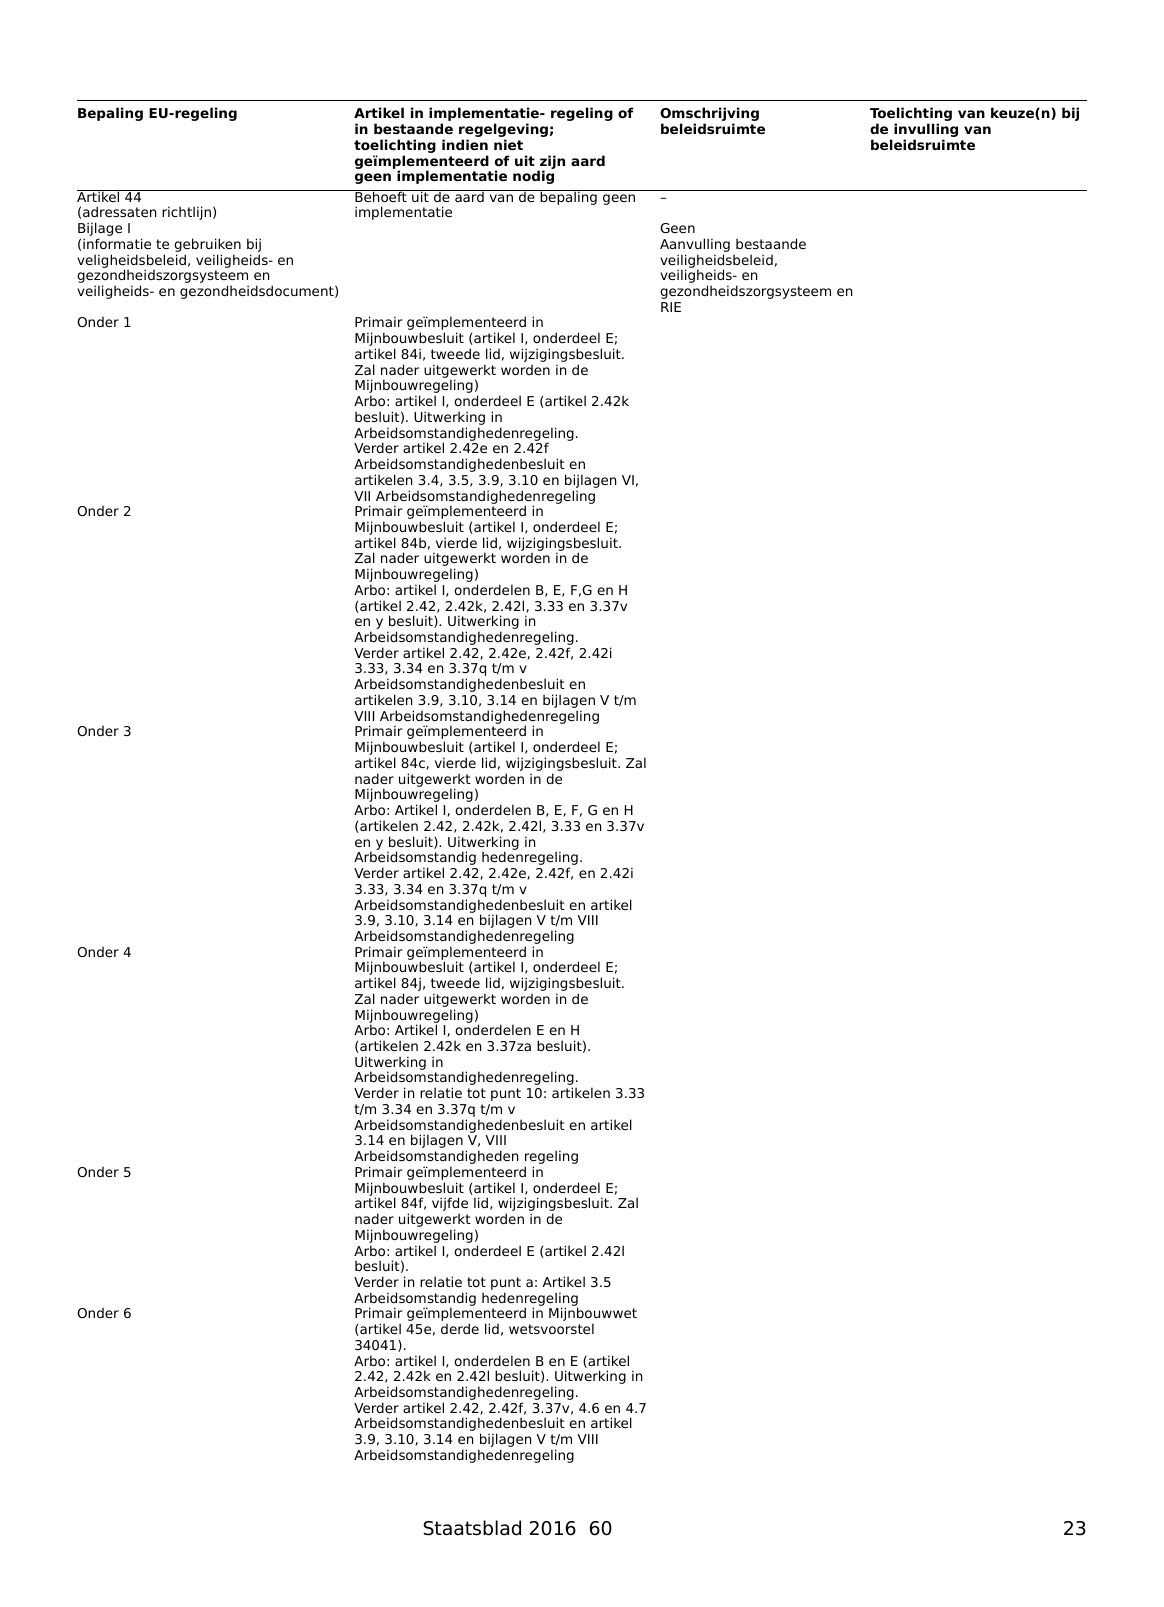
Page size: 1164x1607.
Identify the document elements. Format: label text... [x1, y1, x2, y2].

table_cell Onder 5 [77, 1165, 348, 1306]
table_cell [864, 504, 1087, 724]
table_cell – [654, 191, 864, 221]
table_cell [654, 504, 864, 724]
table_header Omschrijving beleidsruimte [654, 101, 864, 189]
table_cell Primair geïmplementeerd in Mijnbouwbesluit (artikel I, onderdeel E; artikel 84j, tweede lid, wijzigingsbesluit. Zal nader uitgewerkt worden in de Mijnbouwregeling) Arbo: Artikel I, onderdelen E en H (artikelen 2.42k en 3.37za besluit). Uitwerking in Arbeidsomstandighedenregeling. Verder in relatie tot punt 10: artikelen 3.33 t/m 3.34 en 3.37q t/m v Arbeidsomstandighedenbesluit en artikel 3.14 en bijlagen V, VIII Arbeidsomstandigheden regeling [348, 945, 654, 1165]
table_cell Primair geïmplementeerd in Mijnbouwbesluit (artikel I, onderdeel E; artikel 84f, vijfde lid, wijzigingsbesluit. Zal nader uitgewerkt worden in de Mijnbouwregeling) Arbo: artikel I, onderdeel E (artikel 2.42l besluit). Verder in relatie tot punt a: Artikel 3.5 Arbeidsomstandig hedenregeling [348, 1165, 654, 1306]
table_cell [864, 1306, 1087, 1463]
table_cell [654, 724, 864, 944]
table_cell Onder 6 [77, 1306, 348, 1463]
table_cell [654, 945, 864, 1165]
table_cell [864, 191, 1087, 221]
table_cell Primair geïmplementeerd in Mijnbouwbesluit (artikel I, onderdeel E; artikel 84i, tweede lid, wijzigingsbesluit. Zal nader uitgewerkt worden in de Mijnbouwregeling) Arbo: artikel I, onderdeel E (artikel 2.42k besluit). Uitwerking in Arbeidsomstandighedenregeling. Verder artikel 2.42e en 2.42f Arbeidsomstandighedenbesluit en artikelen 3.4, 3.5, 3.9, 3.10 en bijlagen VI, VII Arbeidsomstandighedenregeling [348, 315, 654, 504]
table_cell Onder 4 [77, 945, 348, 1165]
table_cell [864, 221, 1087, 315]
table_cell [864, 315, 1087, 504]
table_header Bepaling EU-regeling [77, 101, 348, 189]
table_cell Primair geïmplementeerd in Mijnbouwwet (artikel 45e, derde lid, wetsvoorstel 34041). Arbo: artikel I, onderdelen B en E (artikel 2.42, 2.42k en 2.42l besluit). Uitwerking in Arbeidsomstandighedenregeling. Verder artikel 2.42, 2.42f, 3.37v, 4.6 en 4.7 Arbeidsomstandighedenbesluit en artikel 3.9, 3.10, 3.14 en bijlagen V t/m VIII Arbeidsomstandighedenregeling [348, 1306, 654, 1463]
table_cell Behoeft uit de aard van de bepaling geen implementatie [348, 191, 654, 221]
table_cell Geen Aanvulling bestaande veiligheidsbeleid, veiligheids- en gezondheidszorgsysteem en RIE [654, 221, 864, 315]
table_cell Artikel 44 (adressaten richtlijn) [77, 191, 348, 221]
table_cell [864, 945, 1087, 1165]
table_cell Primair geïmplementeerd in Mijnbouwbesluit (artikel I, onderdeel E; artikel 84c, vierde lid, wijzigingsbesluit. Zal nader uitgewerkt worden in de Mijnbouwregeling) Arbo: Artikel I, onderdelen B, E, F, G en H (artikelen 2.42, 2.42k, 2.42l, 3.33 en 3.37v en y besluit). Uitwerking in Arbeidsomstandig hedenregeling. Verder artikel 2.42, 2.42e, 2.42f, en 2.42i 3.33, 3.34 en 3.37q t/m v Arbeidsomstandighedenbesluit en artikel 3.9, 3.10, 3.14 en bijlagen V t/m VIII Arbeidsomstandighedenregeling [348, 724, 654, 944]
table_cell Bijlage I (informatie te gebruiken bij veligheidsbeleid, veiligheids- en gezondheidszorgsysteem en veiligheids- en gezondheidsdocument) [77, 221, 348, 315]
table_header Artikel in implementatie- regeling of in bestaande regelgeving; toelichting indien niet geïmplementeerd of uit zijn aard geen implementatie nodig [348, 101, 654, 189]
table_header Toelichting van keuze(n) bij de invulling van beleidsruimte [864, 101, 1087, 189]
table_cell [864, 724, 1087, 944]
table_cell [348, 221, 654, 315]
table_cell [654, 1306, 864, 1463]
table_cell [654, 1165, 864, 1306]
table_cell Onder 3 [77, 724, 348, 944]
table_cell Onder 1 [77, 315, 348, 504]
table_cell [654, 315, 864, 504]
table_cell Primair geïmplementeerd in Mijnbouwbesluit (artikel I, onderdeel E; artikel 84b, vierde lid, wijzigingsbesluit. Zal nader uitgewerkt worden in de Mijnbouwregeling) Arbo: artikel I, onderdelen B, E, F,G en H (artikel 2.42, 2.42k, 2.42l, 3.33 en 3.37v en y besluit). Uitwerking in Arbeidsomstandighedenregeling. Verder artikel 2.42, 2.42e, 2.42f, 2.42i 3.33, 3.34 en 3.37q t/m v Arbeidsomstandighedenbesluit en artikelen 3.9, 3.10, 3.14 en bijlagen V t/m VIII Arbeidsomstandighedenregeling [348, 504, 654, 724]
table_cell [864, 1165, 1087, 1306]
table_cell Onder 2 [77, 504, 348, 724]
